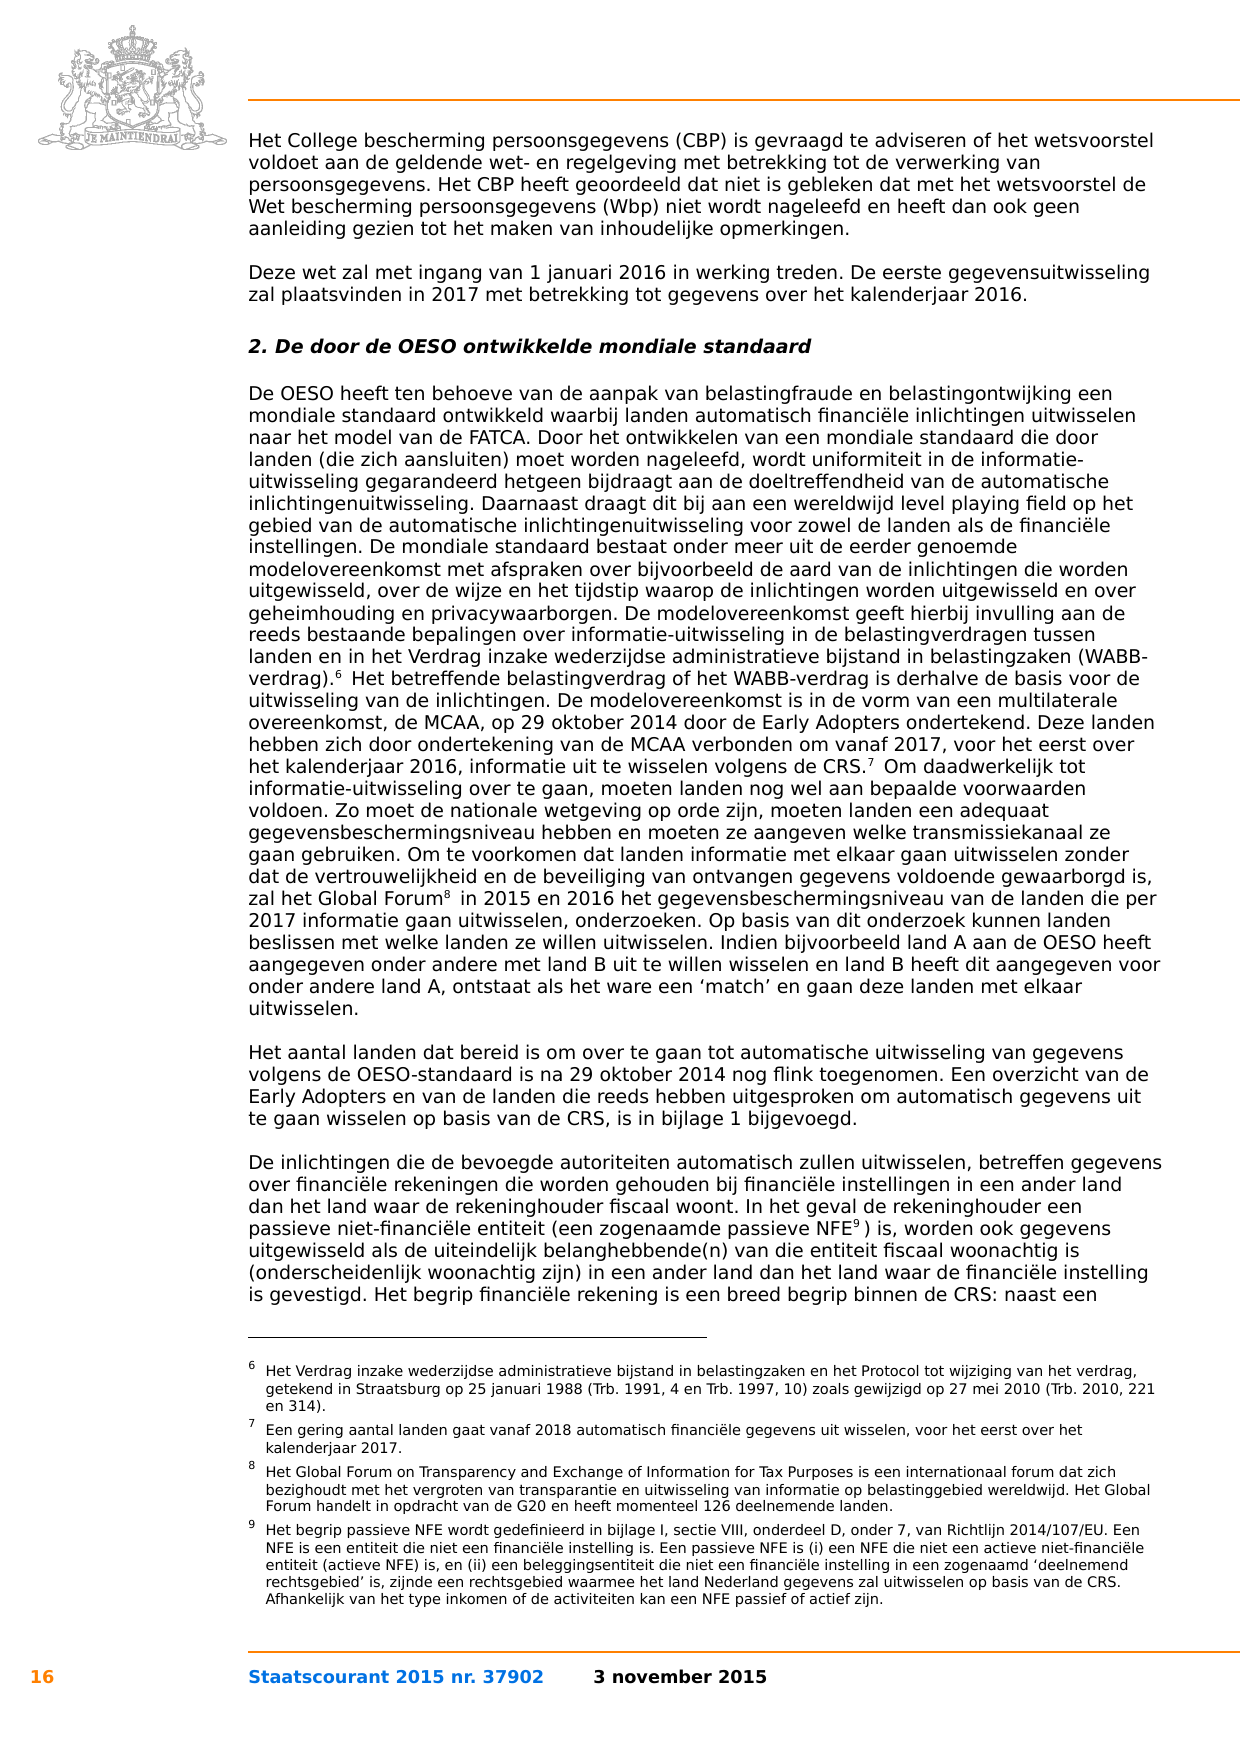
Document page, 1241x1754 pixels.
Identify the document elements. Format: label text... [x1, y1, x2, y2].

text Het Verdrag inzake wederzijdse administratieve bijstand in belastingzaken en het Protocol tot wijziging van het verdrag, getekend in Straatsburg op 25 januari 1988 (Trb. 1991, 4 en Trb. 1997, 10) zoals gewijzigd op 27 mei 2010 (Trb. 2010, 221 en 314). [248, 1359, 1163, 1415]
text Het College bescherming persoonsgegevens (CBP) is gevraagd te adviseren of het wetsvoorstel voldoet aan de geldende wet- en regelgeving met betrekking tot de verwerking van persoonsgegevens. Het CBP heeft geoordeeld dat niet is gebleken dat met het wetsvoorstel de Wet bescherming persoonsgegevens (Wbp) niet wordt nageleefd en heeft dan ook geen aanleiding gezien tot het maken van inhoudelijke opmerkingen. [248, 130, 1163, 240]
text Een gering aantal landen gaat vanaf 2018 automatisch financiële gegevens uit wisselen, voor het eerst over het kalenderjaar 2017. [248, 1418, 1163, 1457]
subtitle 2. De door de OESO ontwikkelde mondiale standaard [248, 336, 1163, 358]
text Het aantal landen dat bereid is om over te gaan tot automatische uitwisseling van gegevens volgens de OESO-standaard is na 29 oktober 2014 nog flink toegenomen. Een overzicht van de Early Adopters en van de landen die reeds hebben uitgesproken om automatisch gegevens uit te gaan wisselen op basis van de CRS, is in bijlage 1 bijgevoegd. [248, 1042, 1163, 1130]
text Het Global Forum on Transparency and Exchange of Information for Tax Purposes is een internationaal forum dat zich bezighoudt met het vergroten van transparantie en uitwisseling van informatie op belastinggebied wereldwijd. Het Global Forum handelt in opdracht van de G20 en heeft momenteel 126 deelnemende landen. [248, 1459, 1163, 1515]
text Het begrip passieve NFE wordt gedefinieerd in bijlage I, sectie VIII, onderdeel D, onder 7, van Richtlijn 2014/107/EU. Een NFE is een entiteit die niet een financiële instelling is. Een passieve NFE is (i) een NFE die niet een actieve niet-financiële entiteit (actieve NFE) is, en (ii) een beleggingsentiteit die niet een financiële instelling in een zogenaamd ‘deelnemend rechtsgebied’ is, zijnde een rechtsgebied waarmee het land Nederland gegevens zal uitwisselen op basis van de CRS. Afhankelijk van het type inkomen of de activiteiten kan een NFE passief of actief zijn. [248, 1518, 1163, 1608]
text Deze wet zal met ingang van 1 januari 2016 in werking treden. De eerste gegevensuitwisseling zal plaatsvinden in 2017 met betrekking tot gegevens over het kalenderjaar 2016. [248, 262, 1163, 306]
text De OESO heeft ten behoeve van de aanpak van belastingfraude en belastingontwijking een mondiale standaard ontwikkeld waarbij landen automatisch financiële inlichtingen uitwisselen naar het model van de FATCA. Door het ontwikkelen van een mondiale standaard die door landen (die zich aansluiten) moet worden nageleefd, wordt uniformiteit in de informatie-uitwisseling gegarandeerd hetgeen bijdraagt aan de doeltreffendheid van de automatische inlichtingenuitwisseling. Daarnaast draagt dit bij aan een wereldwijd level playing field op het gebied van de automatische inlichtingenuitwisseling voor zowel de landen als de financiële instellingen. De mondiale standaard bestaat onder meer uit de eerder genoemde modelovereenkomst met afspraken over bijvoorbeeld de aard van de inlichtingen die worden uitgewisseld, over de wijze en het tijdstip waarop de inlichtingen worden uitgewisseld en over geheimhouding en privacywaarborgen. De modelovereenkomst geeft hierbij invulling aan de reeds bestaande bepalingen over informatie-uitwisseling in de belastingverdragen tussen landen en in het Verdrag inzake wederzijdse administratieve bijstand in belastingzaken (WABB-verdrag). Het betreffende belastingverdrag of het WABB-verdrag is derhalve de basis voor de uitwisseling van de inlichtingen. De modelovereenkomst is in de vorm van een multilaterale overeenkomst, de MCAA, op 29 oktober 2014 door de Early Adopters ondertekend. Deze landen hebben zich door ondertekening van de MCAA verbonden om vanaf 2017, voor het eerst over het kalenderjaar 2016, informatie uit te wisselen volgens de CRS. Om daadwerkelijk tot informatie-uitwisseling over te gaan, moeten landen nog wel aan bepaalde voorwaarden voldoen. Zo moet de nationale wetgeving op orde zijn, moeten landen een adequaat gegevensbeschermingsniveau hebben en moeten ze aangeven welke transmissiekanaal ze gaan gebruiken. Om te voorkomen dat landen informatie met elkaar gaan uitwisselen zonder dat de vertrouwelijkheid en de beveiliging van ontvangen gegevens voldoende gewaarborgd is, zal het Global Forum in 2015 en 2016 het gegevensbeschermingsniveau van de landen die per 2017 informatie gaan uitwisselen, onderzoeken. Op basis van dit onderzoek kunnen landen beslissen met welke landen ze willen uitwisselen. Indien bijvoorbeeld land A aan de OESO heeft aangegeven onder andere met land B uit te willen wisselen en land B heeft dit aangegeven voor onder andere land A, ontstaat als het ware een ‘match’ en gaan deze landen met elkaar uitwisselen. [248, 383, 1163, 1020]
picture [38, 25, 227, 150]
text De inlichtingen die de bevoegde autoriteiten automatisch zullen uitwisselen, betreffen gegevens over financiële rekeningen die worden gehouden bij financiële instellingen in een ander land dan het land waar de rekeninghouder fiscaal woont. In het geval de rekeninghouder een passieve niet-financiële entiteit (een zogenaamde passieve NFE) is, worden ook gegevens uitgewisseld als de uiteindelijk belanghebbende(n) van die entiteit fiscaal woonachtig is (onderscheidenlijk woonachtig zijn) in een ander land dan het land waar de financiële instelling is gevestigd. Het begrip financiële rekening is een breed begrip binnen de CRS: naast een [248, 1152, 1163, 1306]
